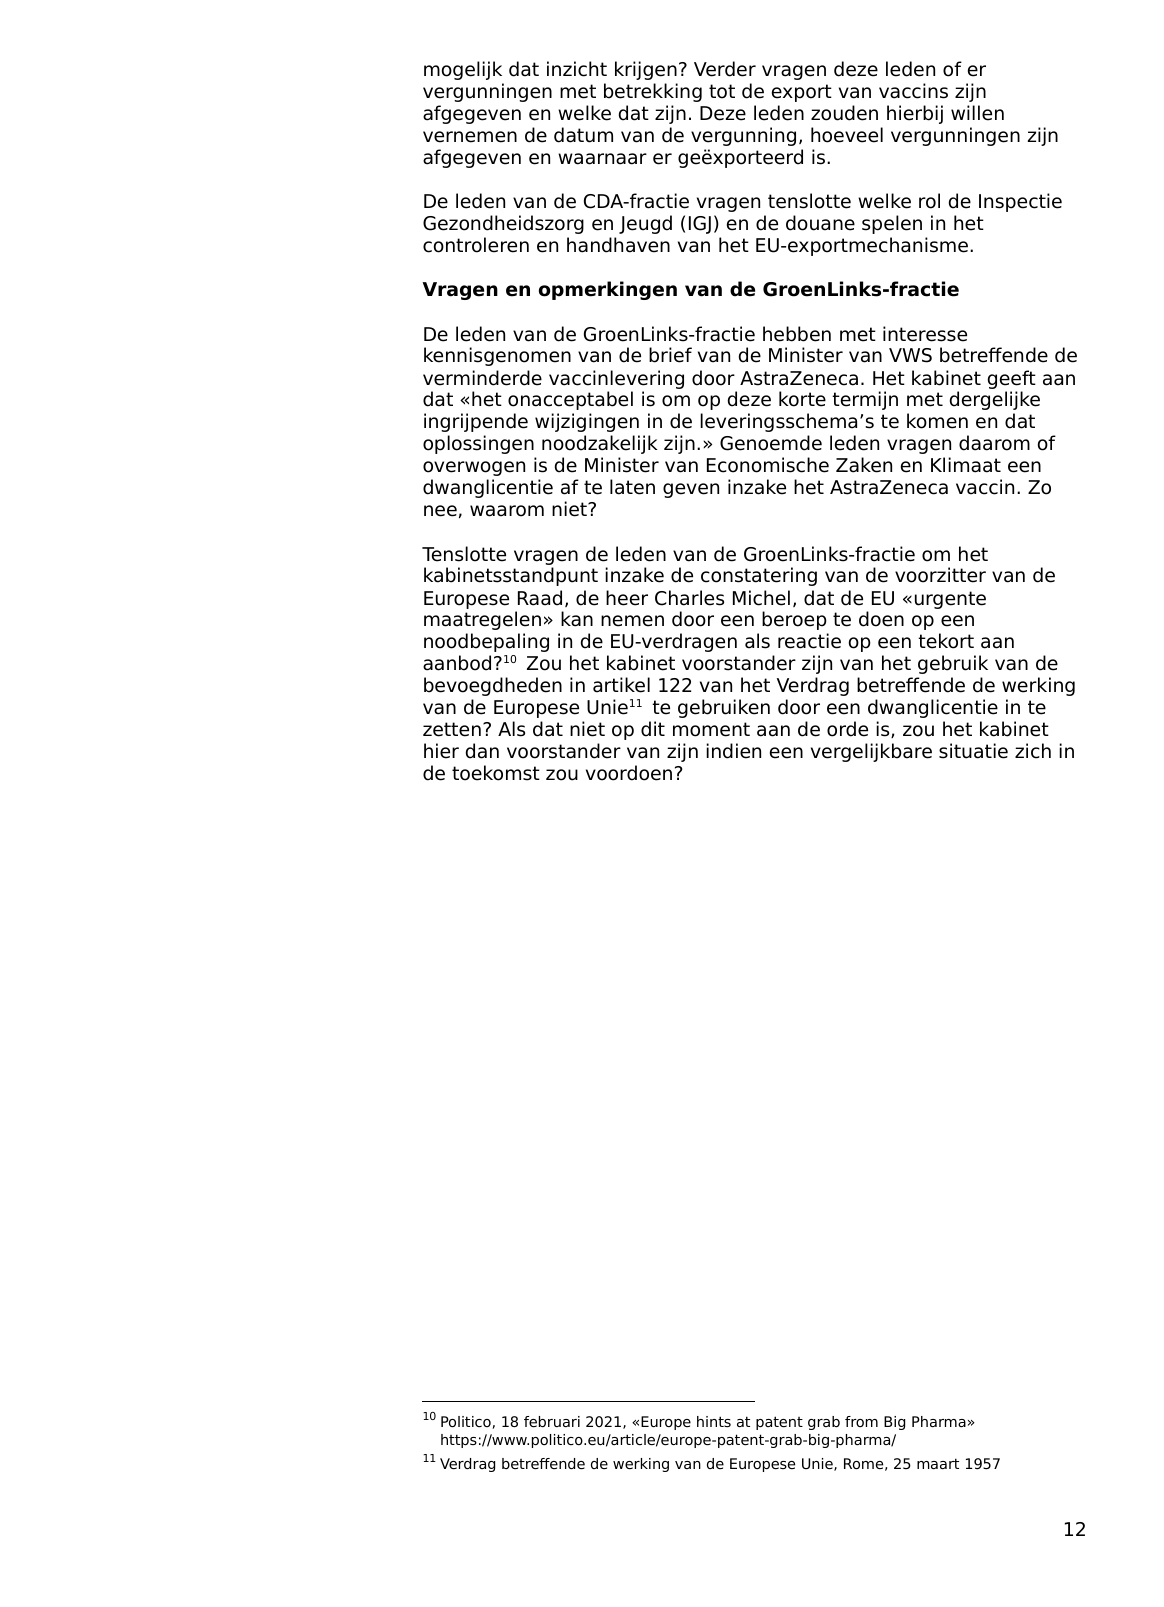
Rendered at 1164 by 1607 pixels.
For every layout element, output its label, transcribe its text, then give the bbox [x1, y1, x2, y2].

text mogelijk dat inzicht krijgen? Verder vragen deze leden of er vergunningen met betrekking tot de export van vaccins zijn afgegeven en welke dat zijn. Deze leden zouden hierbij willen vernemen de datum van de vergunning, hoeveel vergunningen zijn afgegeven en waarnaar er geëxporteerd is. [422, 59, 1087, 169]
text Verdrag betreffende de werking van de Europese Unie, Rome, 25 maart 1957 [422, 1452, 1087, 1474]
text Politico, 18 februari 2021, «Europe hints at patent grab from Big Pharma» https://www.politico.eu/article/europe-patent-grab-big-pharma/ [422, 1410, 1087, 1449]
subtitle Vragen en opmerkingen van de GroenLinks-fractie [422, 279, 1087, 301]
text Tenslotte vragen de leden van de GroenLinks-fractie om het kabinetsstandpunt inzake de constatering van de voorzitter van de Europese Raad, de heer Charles Michel, dat de EU «urgente maatregelen» kan nemen door een beroep te doen op een noodbepaling in de EU-verdragen als reactie op een tekort aan aanbod? Zou het kabinet voorstander zijn van het gebruik van de bevoegdheden in artikel 122 van het Verdrag betreffende de werking van de Europese Unie te gebruiken door een dwanglicentie in te zetten? Als dat niet op dit moment aan de orde is, zou het kabinet hier dan voorstander van zijn indien een vergelijkbare situatie zich in de toekomst zou voordoen? [422, 543, 1087, 785]
text De leden van de GroenLinks-fractie hebben met interesse kennisgenomen van de brief van de Minister van VWS betreffende de verminderde vaccinlevering door AstraZeneca. Het kabinet geeft aan dat «het onacceptabel is om op deze korte termijn met dergelijke ingrijpende wijzigingen in de leveringsschema’s te komen en dat oplossingen noodzakelijk zijn.» Genoemde leden vragen daarom of overwogen is de Minister van Economische Zaken en Klimaat een dwanglicentie af te laten geven inzake het AstraZeneca vaccin. Zo nee, waarom niet? [422, 323, 1087, 521]
text De leden van de CDA-fractie vragen tenslotte welke rol de Inspectie Gezondheidszorg en Jeugd (IGJ) en de douane spelen in het controleren en handhaven van het EU-exportmechanisme. [422, 191, 1087, 257]
